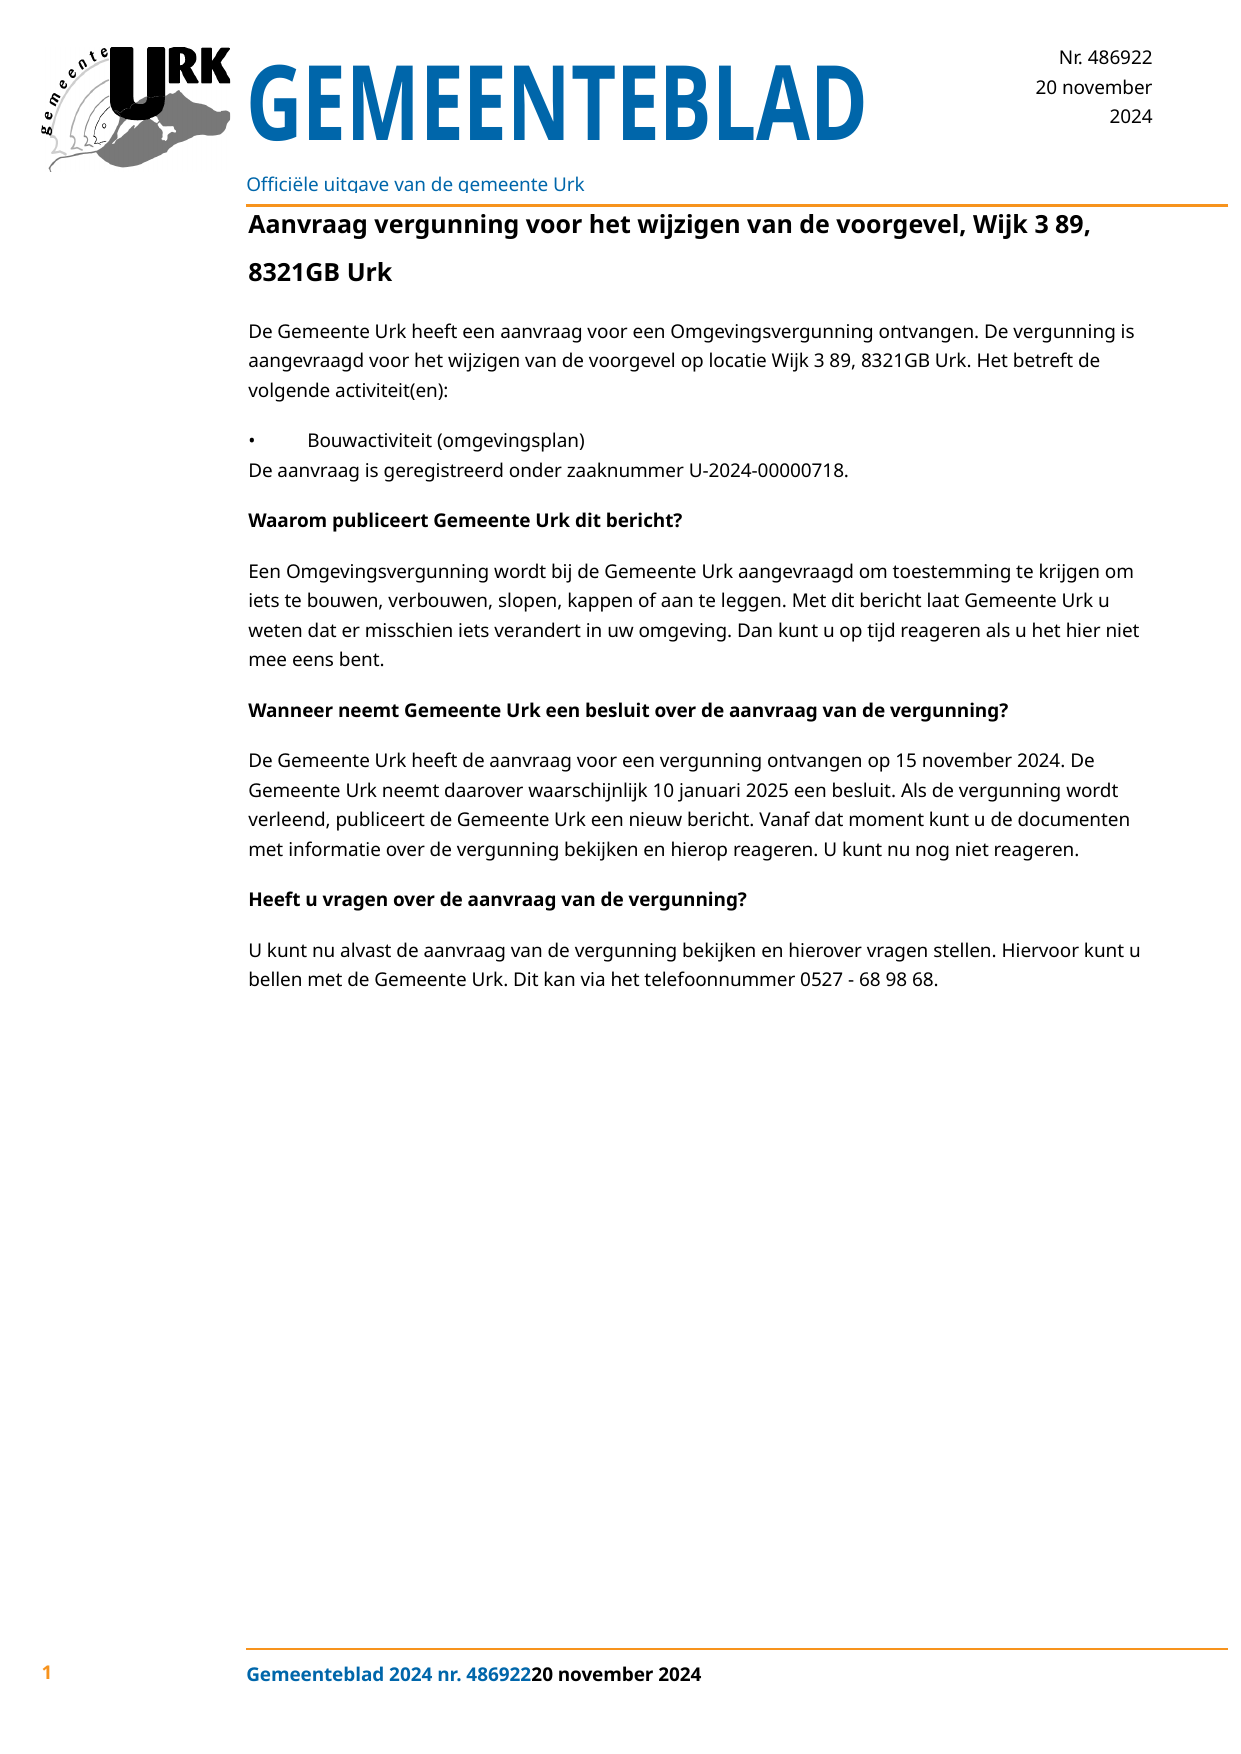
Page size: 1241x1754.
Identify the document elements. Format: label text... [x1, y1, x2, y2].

text Wanneer neemt Gemeente Urk een besluit over de aanvraag van de vergunning? [248, 697, 1152, 723]
list Bouwactiviteit (omgevingsplan) [248, 427, 1152, 453]
text Een Omgevingsvergunning wordt bij de Gemeente Urk aangevraagd om toestemming te krijgen om iets te bouwen, verbouwen, slopen, kappen of aan te leggen. Met dit bericht laat Gemeente Urk u weten dat er misschien iets verandert in uw omgeving. Dan kunt u op tijd reageren als u het hier niet mee eens bent. [248, 558, 1152, 672]
text De Gemeente Urk heeft een aanvraag voor een Omgevingsvergunning ontvangen. De vergunning is aangevraagd voor het wijzigen van de voorgevel op locatie Wijk 3 89, 8321GB Urk. Het betreft de volgende activiteit(en): [248, 318, 1152, 403]
text De Gemeente Urk heeft de aanvraag voor een vergunning ontvangen op 15 november 2024. De Gemeente Urk neemt daarover waarschijnlijk 10 januari 2025 een besluit. Als de vergunning wordt verleend, publiceert de Gemeente Urk een nieuw bericht. Vanaf dat moment kunt u de documenten met informatie over de vergunning bekijken en hierop reageren. U kunt nu nog niet reageren. [248, 747, 1152, 862]
text De aanvraag is geregistreerd onder zaaknummer U-2024-00000718. [248, 457, 1152, 483]
picture [41, 47, 231, 172]
text Aanvraag vergunning voor het wijzigen van de voorgevel, Wijk 3 89, 8321GB Urk [248, 207, 1152, 288]
text Waarom publiceert Gemeente Urk dit bericht? [248, 507, 1152, 533]
text Heeft u vragen over de aanvraag van de vergunning? [248, 887, 1152, 912]
text U kunt nu alvast de aanvraag van de vergunning bekijken en hierover vragen stellen. Hiervoor kunt u bellen met de Gemeente Urk. Dit kan via het telefoonnummer 0527 - 68 98 68. [248, 937, 1152, 992]
